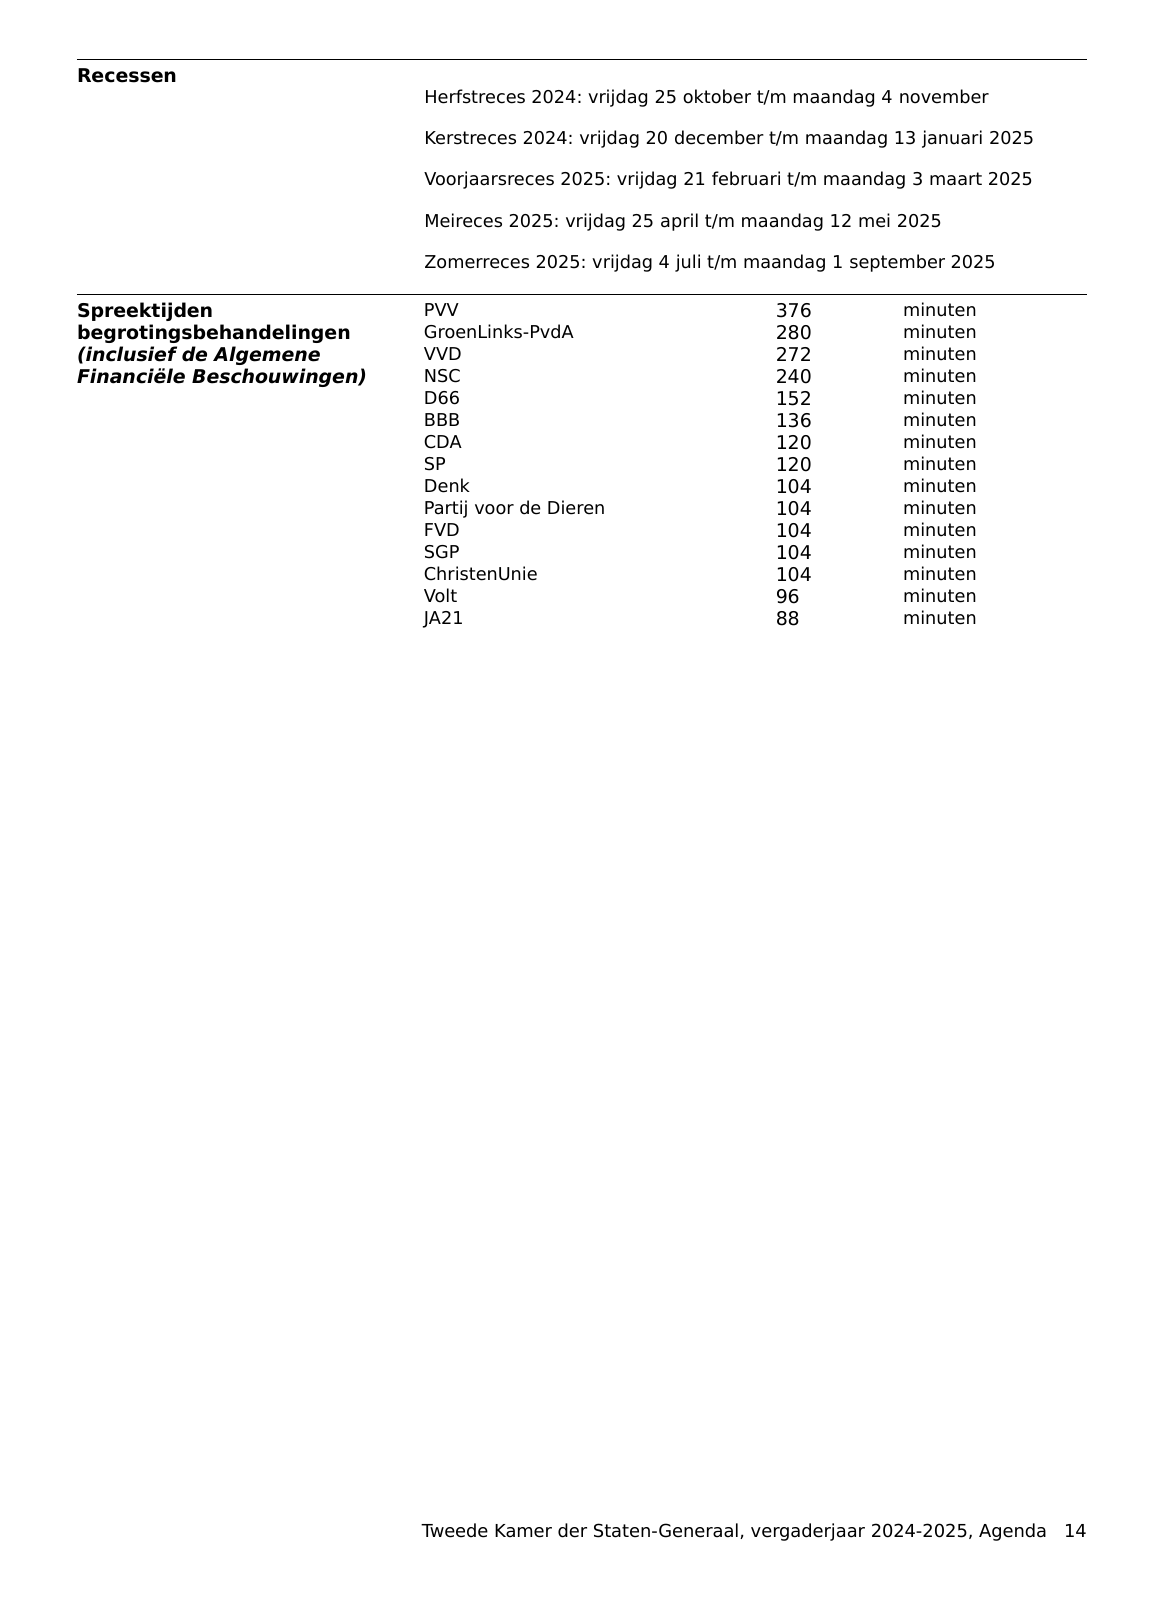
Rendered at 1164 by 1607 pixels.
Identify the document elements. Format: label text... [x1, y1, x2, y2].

table_cell CDA [418, 432, 770, 454]
table_cell 88 [770, 608, 897, 630]
table_cell [390, 542, 418, 564]
table_cell Financiële Beschouwingen) [77, 366, 390, 388]
table_cell [418, 149, 1087, 169]
table_cell [401, 128, 418, 149]
table_cell [401, 231, 418, 252]
table_cell [77, 252, 401, 272]
table_cell [77, 108, 401, 128]
table_cell [390, 410, 418, 432]
table_cell 240 [770, 366, 897, 388]
table_cell [390, 476, 418, 498]
table_cell [390, 564, 418, 586]
table_cell [77, 128, 401, 149]
table_cell minuten [897, 564, 1087, 586]
table_cell Volt [418, 586, 770, 608]
table_header PVV [418, 295, 770, 322]
table_cell Herfstreces 2024: vrijdag 25 oktober t/m maandag 4 november [418, 87, 1087, 107]
table_cell [77, 231, 401, 252]
table_cell [390, 454, 418, 476]
table_cell 272 [770, 344, 897, 366]
table_cell [390, 344, 418, 366]
table_cell Denk [418, 476, 770, 498]
table_header 376 [770, 295, 897, 322]
table_cell [390, 322, 418, 344]
table_cell [390, 608, 418, 630]
table_cell (inclusief de Algemene [77, 344, 390, 366]
table_cell minuten [897, 520, 1087, 542]
table_cell Kerstreces 2024: vrijdag 20 december t/m maandag 13 januari 2025 [418, 128, 1087, 149]
table_cell [77, 608, 390, 630]
table_cell 104 [770, 564, 897, 586]
table_cell [418, 231, 1087, 252]
table_cell SGP [418, 542, 770, 564]
table_cell [390, 432, 418, 454]
table_cell minuten [897, 454, 1087, 476]
table_cell minuten [897, 366, 1087, 388]
table_cell VVD [418, 344, 770, 366]
table_cell minuten [897, 542, 1087, 564]
table_cell [390, 586, 418, 608]
table_cell [77, 454, 390, 476]
table_header [390, 295, 418, 322]
table_cell begrotingsbehandelingen [77, 322, 390, 344]
table_cell FVD [418, 520, 770, 542]
table_cell [77, 520, 390, 542]
table_cell minuten [897, 388, 1087, 410]
table_cell [418, 108, 1087, 128]
table_cell [390, 388, 418, 410]
table_cell [390, 498, 418, 520]
table_cell 280 [770, 322, 897, 344]
table_cell [77, 149, 401, 169]
table_cell minuten [897, 586, 1087, 608]
table_cell [401, 211, 418, 231]
table_cell [77, 498, 390, 520]
table_header [418, 60, 1087, 87]
table_cell [401, 87, 418, 107]
table_cell 104 [770, 476, 897, 498]
table_cell minuten [897, 344, 1087, 366]
table_cell [77, 169, 401, 190]
table_cell [77, 211, 401, 231]
table_header Spreektijden [77, 295, 390, 322]
table_cell [401, 169, 418, 190]
table_cell [77, 190, 401, 211]
table_cell [401, 190, 418, 211]
table_cell GroenLinks-PvdA [418, 322, 770, 344]
table_cell 96 [770, 586, 897, 608]
table_cell [401, 252, 418, 272]
table_cell [390, 366, 418, 388]
table_cell [401, 149, 418, 169]
table_cell minuten [897, 498, 1087, 520]
table_cell [418, 190, 1087, 211]
table_cell [401, 108, 418, 128]
table_cell 120 [770, 432, 897, 454]
table_cell 152 [770, 388, 897, 410]
table_cell NSC [418, 366, 770, 388]
table_cell Meireces 2025: vrijdag 25 april t/m maandag 12 mei 2025 [418, 211, 1087, 231]
table_cell [77, 432, 390, 454]
table_cell minuten [897, 608, 1087, 630]
table_cell Voorjaarsreces 2025: vrijdag 21 februari t/m maandag 3 maart 2025 [418, 169, 1087, 190]
table_cell [77, 87, 401, 107]
table_cell [77, 542, 390, 564]
table_cell 104 [770, 498, 897, 520]
table_header minuten [897, 295, 1087, 322]
table_cell minuten [897, 432, 1087, 454]
table_cell [390, 520, 418, 542]
table_cell Partij voor de Dieren [418, 498, 770, 520]
table_cell [77, 388, 390, 410]
table_cell ChristenUnie [418, 564, 770, 586]
table_cell Zomerreces 2025: vrijdag 4 juli t/m maandag 1 september 2025 [418, 252, 1087, 272]
table_cell 136 [770, 410, 897, 432]
table_cell [77, 476, 390, 498]
table_header Recessen [77, 60, 401, 87]
table_cell 104 [770, 520, 897, 542]
table_cell 104 [770, 542, 897, 564]
table_cell BBB [418, 410, 770, 432]
table_cell minuten [897, 410, 1087, 432]
table_cell [77, 410, 390, 432]
table_cell minuten [897, 322, 1087, 344]
table_cell D66 [418, 388, 770, 410]
table_cell 120 [770, 454, 897, 476]
table_header [401, 60, 418, 87]
table_cell [77, 564, 390, 586]
table_cell SP [418, 454, 770, 476]
table_cell [77, 586, 390, 608]
table_cell JA21 [418, 608, 770, 630]
table_cell minuten [897, 476, 1087, 498]
